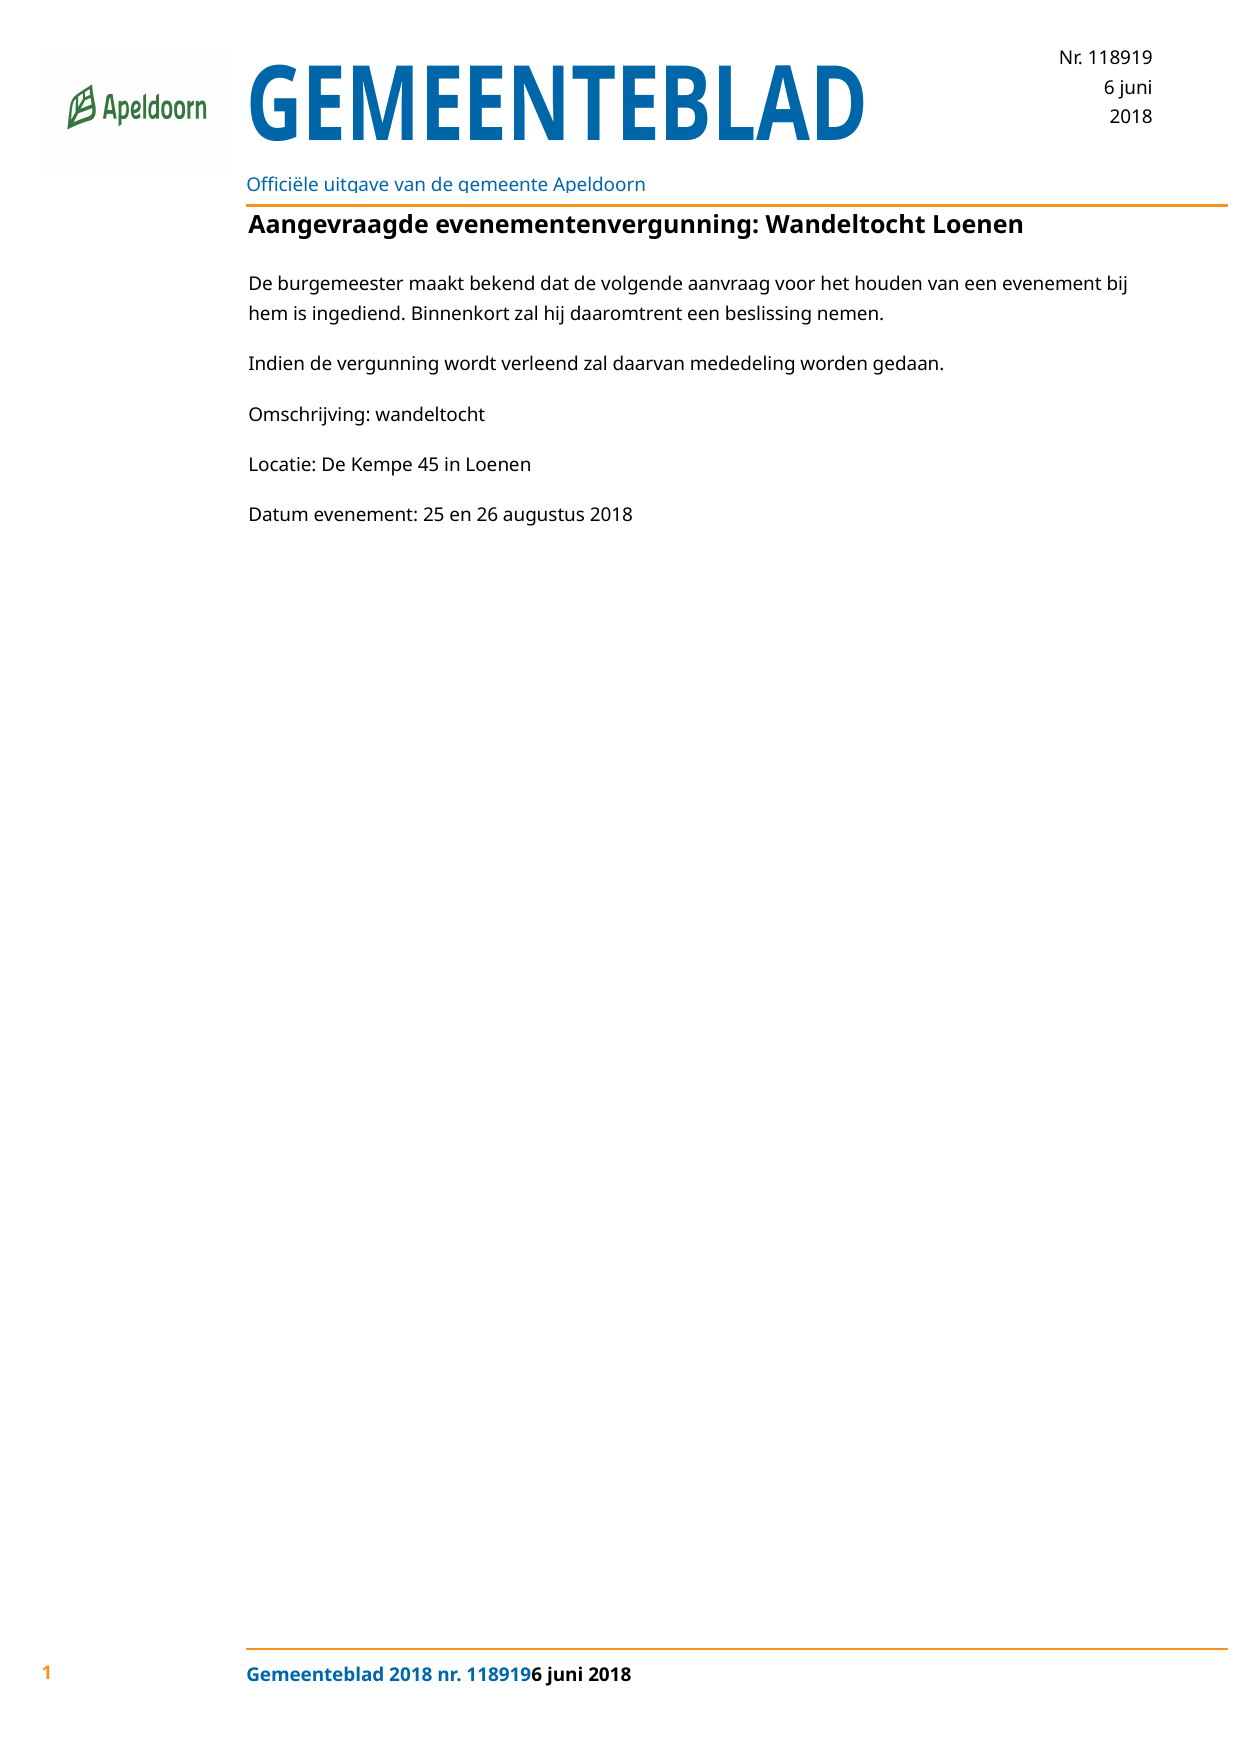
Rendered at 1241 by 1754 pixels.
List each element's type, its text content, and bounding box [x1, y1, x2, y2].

text Aangevraagde evenementenvergunning: Wandeltocht Loenen [248, 207, 1152, 241]
picture [41, 47, 231, 172]
text Datum evenement: 25 en 26 augustus 2018 [248, 502, 1152, 527]
text Locatie: De Kempe 45 in Loenen [248, 451, 1152, 477]
text Indien de vergunning wordt verleend zal daarvan mededeling worden gedaan. [248, 350, 1152, 376]
text De burgemeester maakt bekend dat de volgende aanvraag voor het houden van een evenement bij hem is ingediend. Binnenkort zal hij daaromtrent een beslissing nemen. [248, 270, 1152, 326]
text Omschrijving: wandeltocht [248, 401, 1152, 426]
